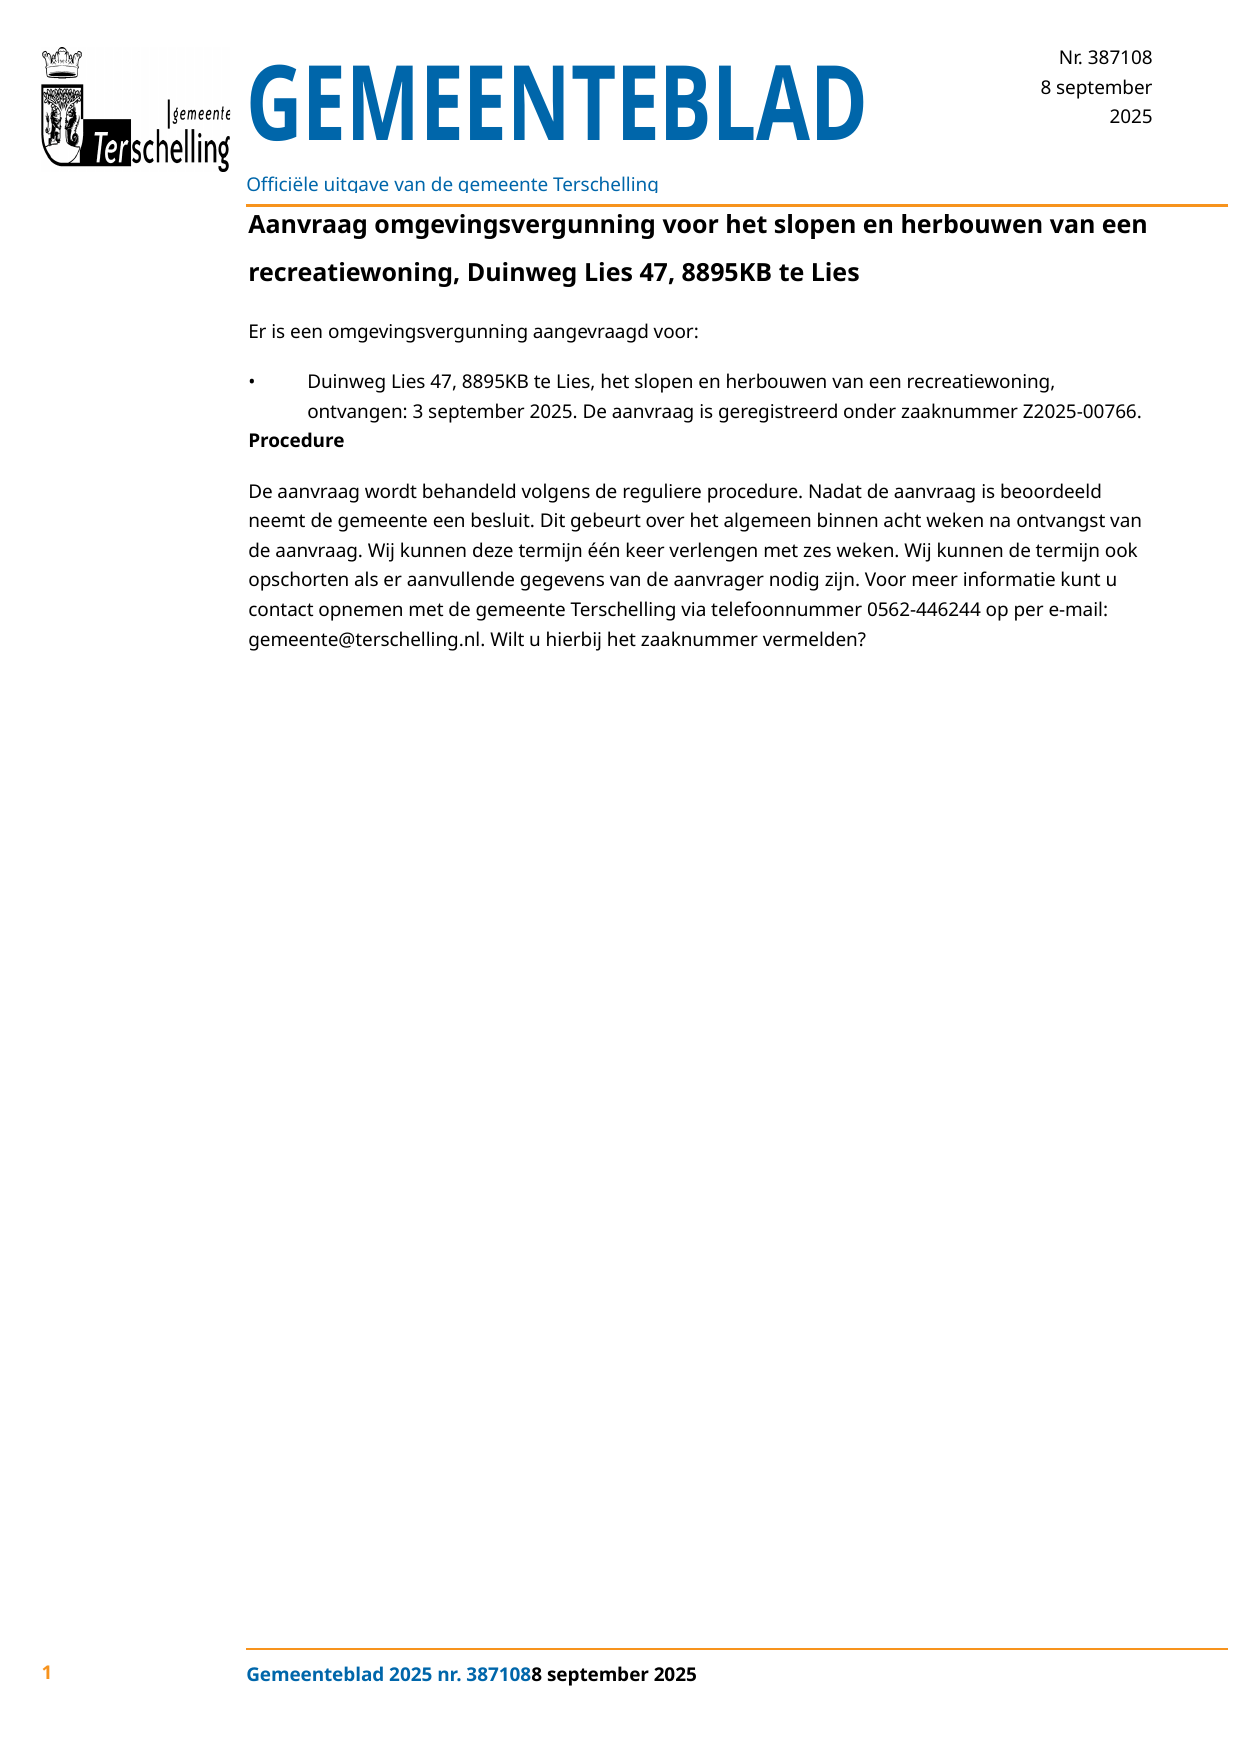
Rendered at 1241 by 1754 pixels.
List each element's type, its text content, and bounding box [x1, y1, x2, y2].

picture [41, 47, 231, 172]
text Procedure [248, 427, 1152, 453]
text Er is een omgevingsvergunning aangevraagd voor: [248, 318, 1152, 344]
text Aanvraag omgevingsvergunning voor het slopen en herbouwen van een recreatiewoning, Duinweg Lies 47, 8895KB te Lies [248, 207, 1152, 288]
list Duinweg Lies 47, 8895KB te Lies, het slopen en herbouwen van een recreatiewoning, ontvangen: 3 september 2025. De aanvraag is geregistreerd onder zaaknummer Z2025-00766. [248, 368, 1152, 424]
text De aanvraag wordt behandeld volgens de reguliere procedure. Nadat de aanvraag is beoordeeld neemt de gemeente een besluit. Dit gebeurt over het algemeen binnen acht weken na ontvangst van de aanvraag. Wij kunnen deze termijn één keer verlengen met zes weken. Wij kunnen de termijn ook opschorten als er aanvullende gegevens van de aanvrager nodig zijn. Voor meer informatie kunt u contact opnemen met de gemeente Terschelling via telefoonnummer 0562-446244 op per e-mail: gemeente@terschelling.nl. Wilt u hierbij het zaaknummer vermelden? [248, 478, 1152, 652]
